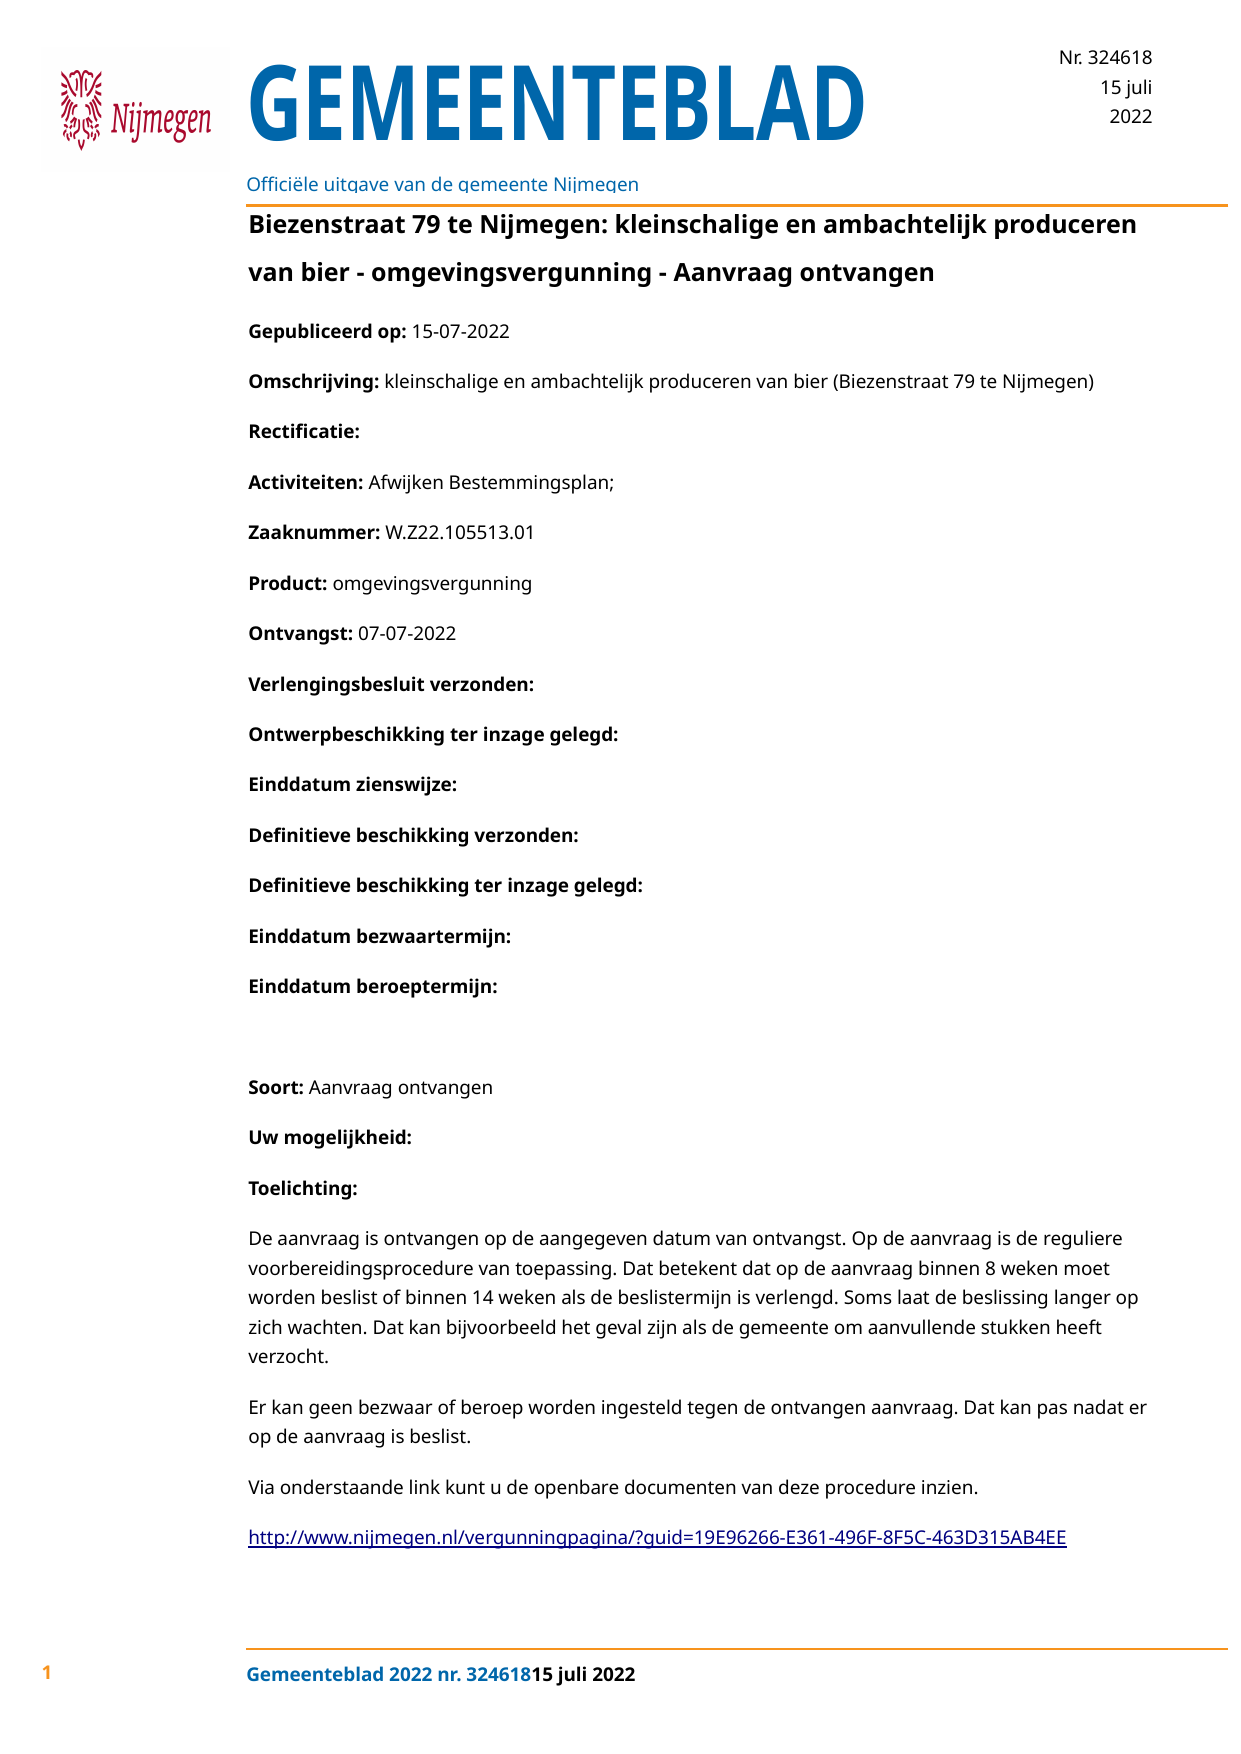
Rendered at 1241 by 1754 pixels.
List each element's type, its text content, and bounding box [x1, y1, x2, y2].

text Definitieve beschikking verzonden: [248, 822, 1152, 848]
text Zaaknummer: W.Z22.105513.01 [248, 519, 1152, 545]
text De aanvraag is ontvangen op de aangegeven datum van ontvangst. Op de aanvraag is de reguliere voorbereidingsprocedure van toepassing. Dat betekent dat op de aanvraag binnen 8 weken moet worden beslist of binnen 14 weken als de beslistermijn is verlengd. Soms laat de beslissing langer op zich wachten. Dat kan bijvoorbeeld het geval zijn als de gemeente om aanvullende stukken heeft verzocht. [248, 1225, 1152, 1369]
text Product: omgevingsvergunning [248, 570, 1152, 596]
text Uw mogelijkheid: [248, 1124, 1152, 1150]
text Einddatum beroeptermijn: [248, 973, 1152, 999]
text Einddatum zienswijze: [248, 772, 1152, 797]
text Ontwerpbeschikking ter inzage gelegd: [248, 721, 1152, 747]
text Activiteiten: Afwijken Bestemmingsplan; [248, 469, 1152, 495]
text Soort: Aanvraag ontvangen [248, 1074, 1152, 1100]
text Rectificatie: [248, 419, 1152, 444]
text http://www.nijmegen.nl/vergunningpagina/?guid=19E96266-E361-496F-8F5C-463D315AB4EE [248, 1524, 1152, 1550]
text Definitieve beschikking ter inzage gelegd: [248, 872, 1152, 898]
text Biezenstraat 79 te Nijmegen: kleinschalige en ambachtelijk produceren van bier - omgevingsvergunning - Aanvraag ontvangen [248, 207, 1152, 288]
text Gepubliceerd op: 15-07-2022 [248, 318, 1152, 344]
text Er kan geen bezwaar of beroep worden ingesteld tegen de ontvangen aanvraag. Dat kan pas nadat er op de aanvraag is beslist. [248, 1394, 1152, 1449]
text Toelichting: [248, 1175, 1152, 1201]
picture [41, 47, 231, 172]
text Omschrijving: kleinschalige en ambachtelijk produceren van bier (Biezenstraat 79 te Nijmegen) [248, 368, 1152, 394]
text Verlengingsbesluit verzonden: [248, 671, 1152, 697]
text Via onderstaande link kunt u de openbare documenten van deze procedure inzien. [248, 1474, 1152, 1500]
text Einddatum bezwaartermijn: [248, 923, 1152, 949]
text Ontvangst: 07-07-2022 [248, 620, 1152, 646]
